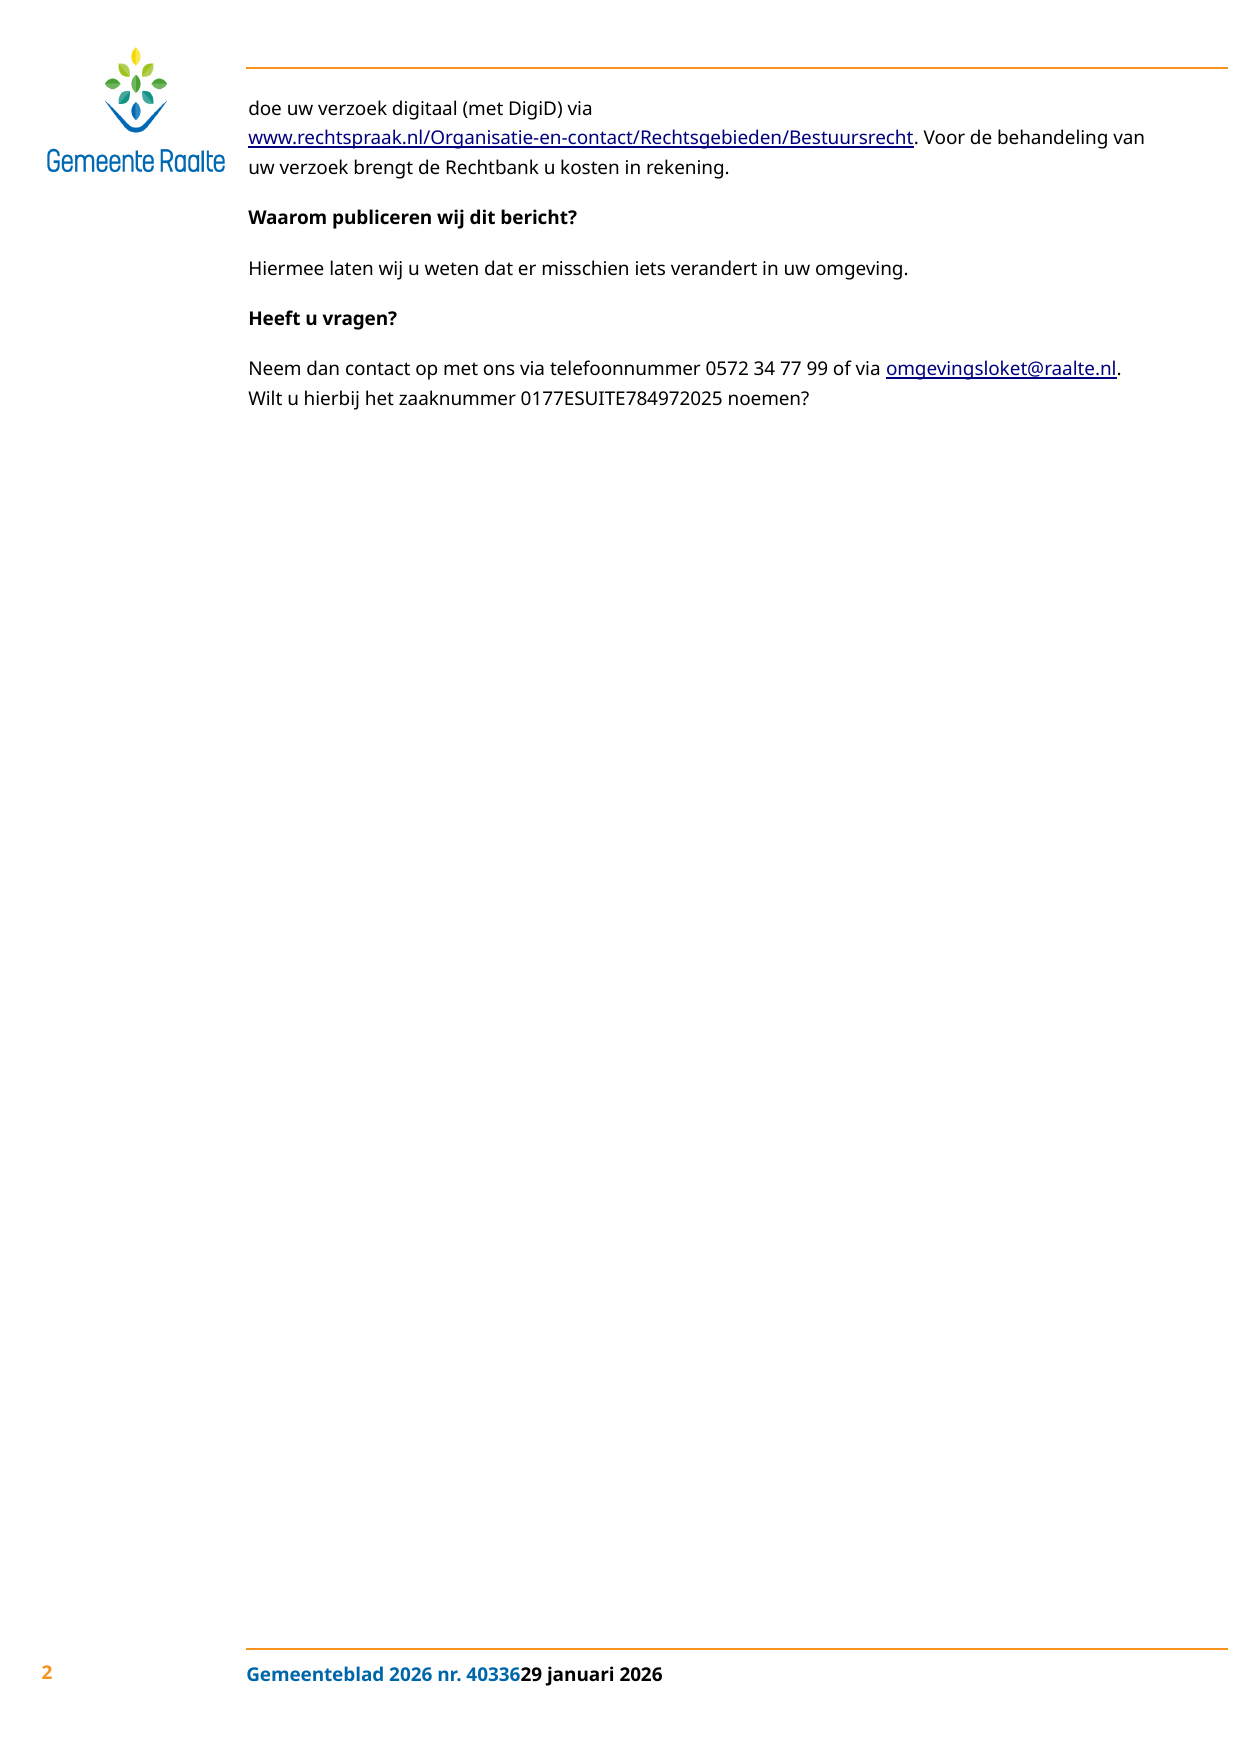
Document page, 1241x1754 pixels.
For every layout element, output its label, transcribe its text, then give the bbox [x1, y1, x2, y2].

text Hiermee laten wij u weten dat er misschien iets verandert in uw omgeving. [248, 255, 1152, 281]
text doe uw verzoek digitaal (met DigiD) via www.rechtspraak.nl/Organisatie-en-contact/Rechtsgebieden/Bestuursrecht. Voor de behandeling van uw verzoek brengt de Rechtbank u kosten in rekening. [248, 95, 1152, 180]
text Waarom publiceren wij dit bericht? [248, 204, 1152, 230]
text Heeft u vragen? [248, 305, 1152, 331]
text Neem dan contact op met ons via telefoonnummer 0572 34 77 99 of via omgevingsloket@raalte.nl. Wilt u hierbij het zaaknummer 0177ESUITE784972025 noemen? [248, 356, 1152, 411]
picture [41, 47, 231, 172]
